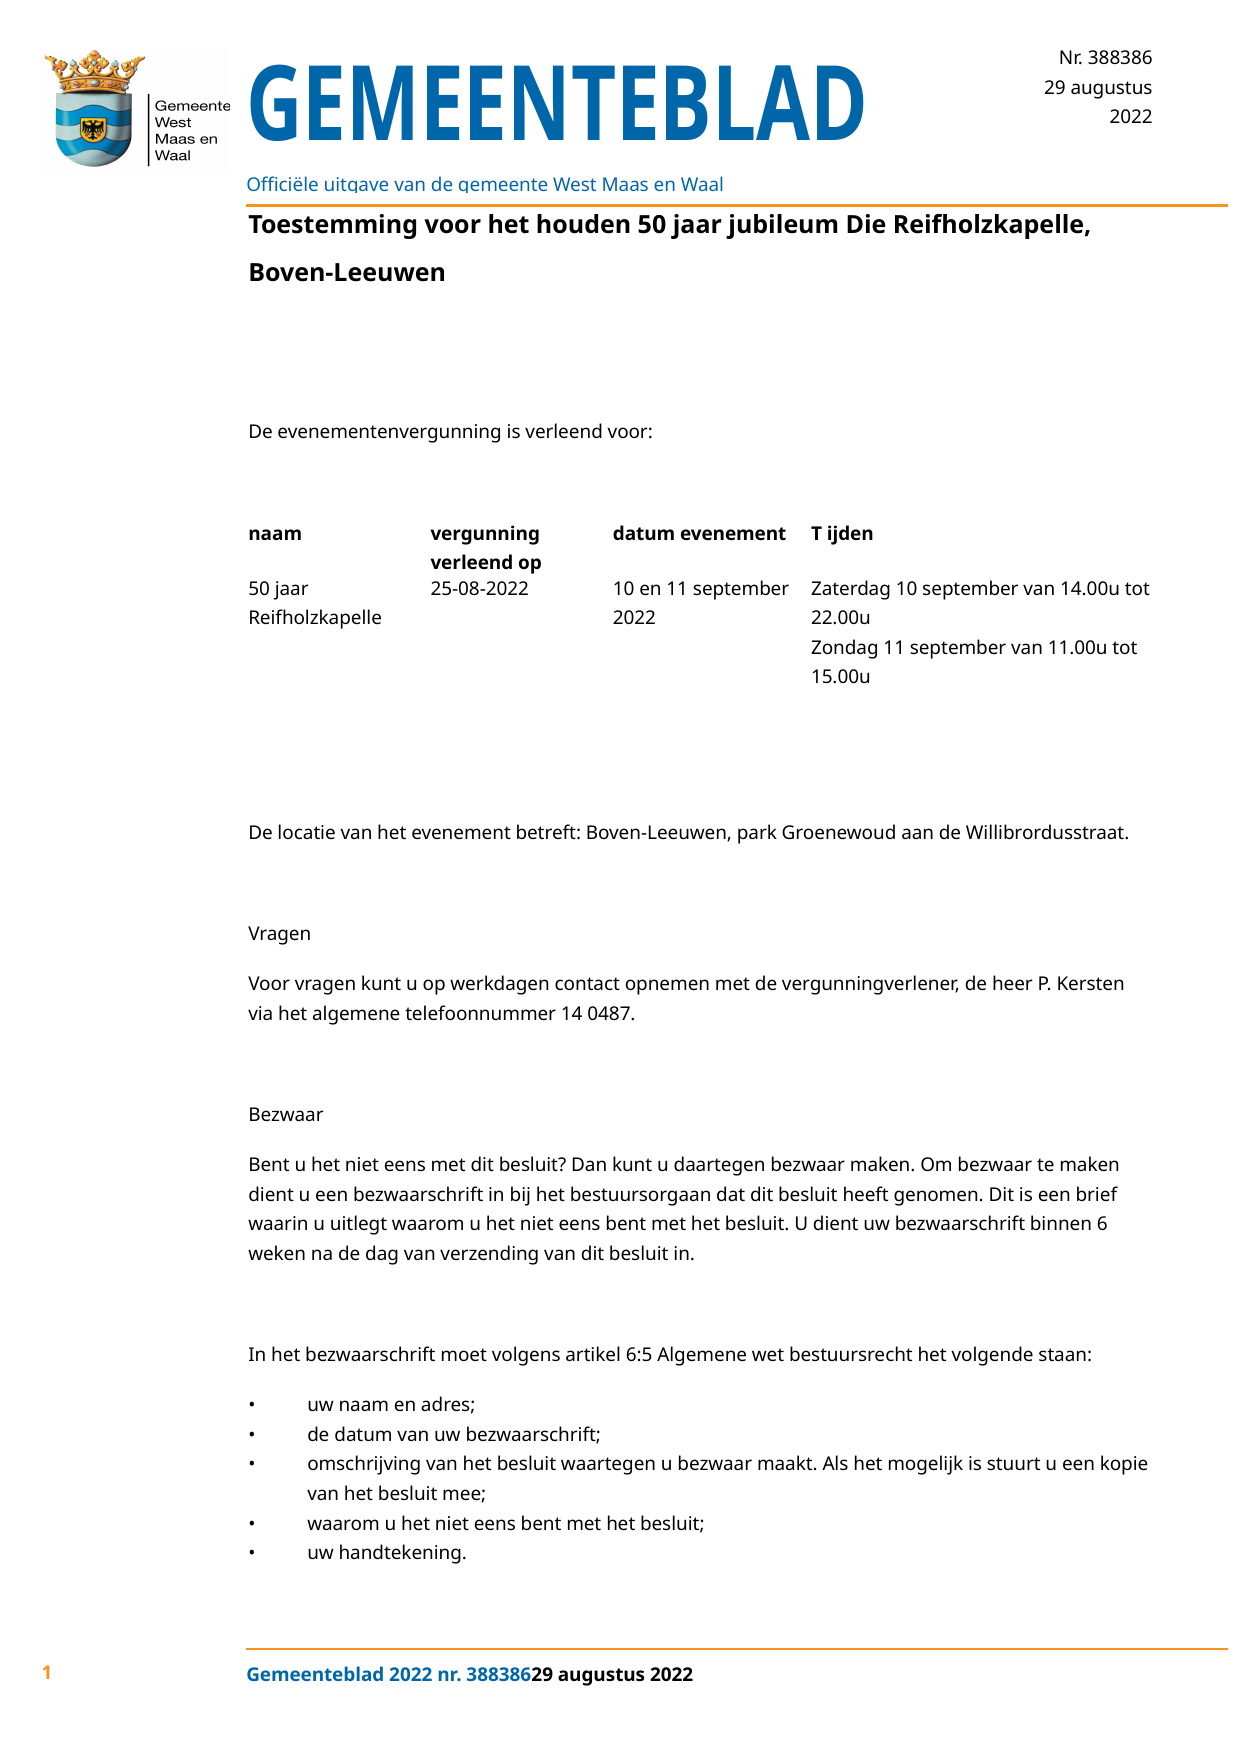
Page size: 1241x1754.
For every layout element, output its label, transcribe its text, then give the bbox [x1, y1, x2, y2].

table_cell 50 jaar Reifholzkapelle [248, 575, 430, 689]
text Vragen [248, 920, 1152, 946]
text Bent u het niet eens met dit besluit? Dan kunt u daartegen bezwaar maken. Om bezwaar te maken dient u een bezwaarschrift in bij het bestuursorgaan dat dit besluit heeft genomen. Dit is een brief waarin u uitlegt waarom u het niet eens bent met het besluit. U dient uw bezwaarschrift binnen 6 weken na de dag van verzending van dit besluit in. [248, 1151, 1152, 1266]
list waarom u het niet eens bent met het besluit; [248, 1510, 1152, 1535]
table_cell [248, 690, 430, 715]
list uw naam en adres; [248, 1391, 1152, 1417]
list omschrijving van het besluit waartegen u bezwaar maakt. Als het mogelijk is stuurt u een kopie van het besluit mee; [248, 1451, 1152, 1506]
text De locatie van het evenement betreft: Boven-Leeuwen, park Groenewoud aan de Willibrordusstraat. [248, 819, 1152, 845]
table_header T ijden [811, 520, 1152, 575]
table_cell [811, 690, 1152, 715]
table_header vergunning verleend op [430, 520, 613, 575]
table_cell 25-08-2022 [430, 575, 613, 689]
table_cell 10 en 11 september 2022 [613, 575, 811, 689]
text De evenementenvergunning is verleend voor: [248, 419, 1152, 444]
text Voor vragen kunt u op werkdagen contact opnemen met de vergunningverlener, de heer P. Kersten via het algemene telefoonnummer 14 0487. [248, 971, 1152, 1026]
table_cell [430, 690, 613, 715]
table_header naam [248, 520, 430, 575]
text Bezwaar [248, 1101, 1152, 1127]
text Toestemming voor het houden 50 jaar jubileum Die Reifholzkapelle, Boven-Leeuwen [248, 207, 1152, 288]
picture [41, 47, 231, 172]
table_header datum evenement [613, 520, 811, 575]
text In het bezwaarschrift moet volgens artikel 6:5 Algemene wet bestuursrecht het volgende staan: [248, 1341, 1152, 1367]
list de datum van uw bezwaarschrift; [248, 1421, 1152, 1447]
list uw handtekening. [248, 1539, 1152, 1565]
table_cell [613, 690, 811, 715]
table_cell Zaterdag 10 september van 14.00u tot 22.00u Zondag 11 september van 11.00u tot 15.00u [811, 575, 1152, 689]
